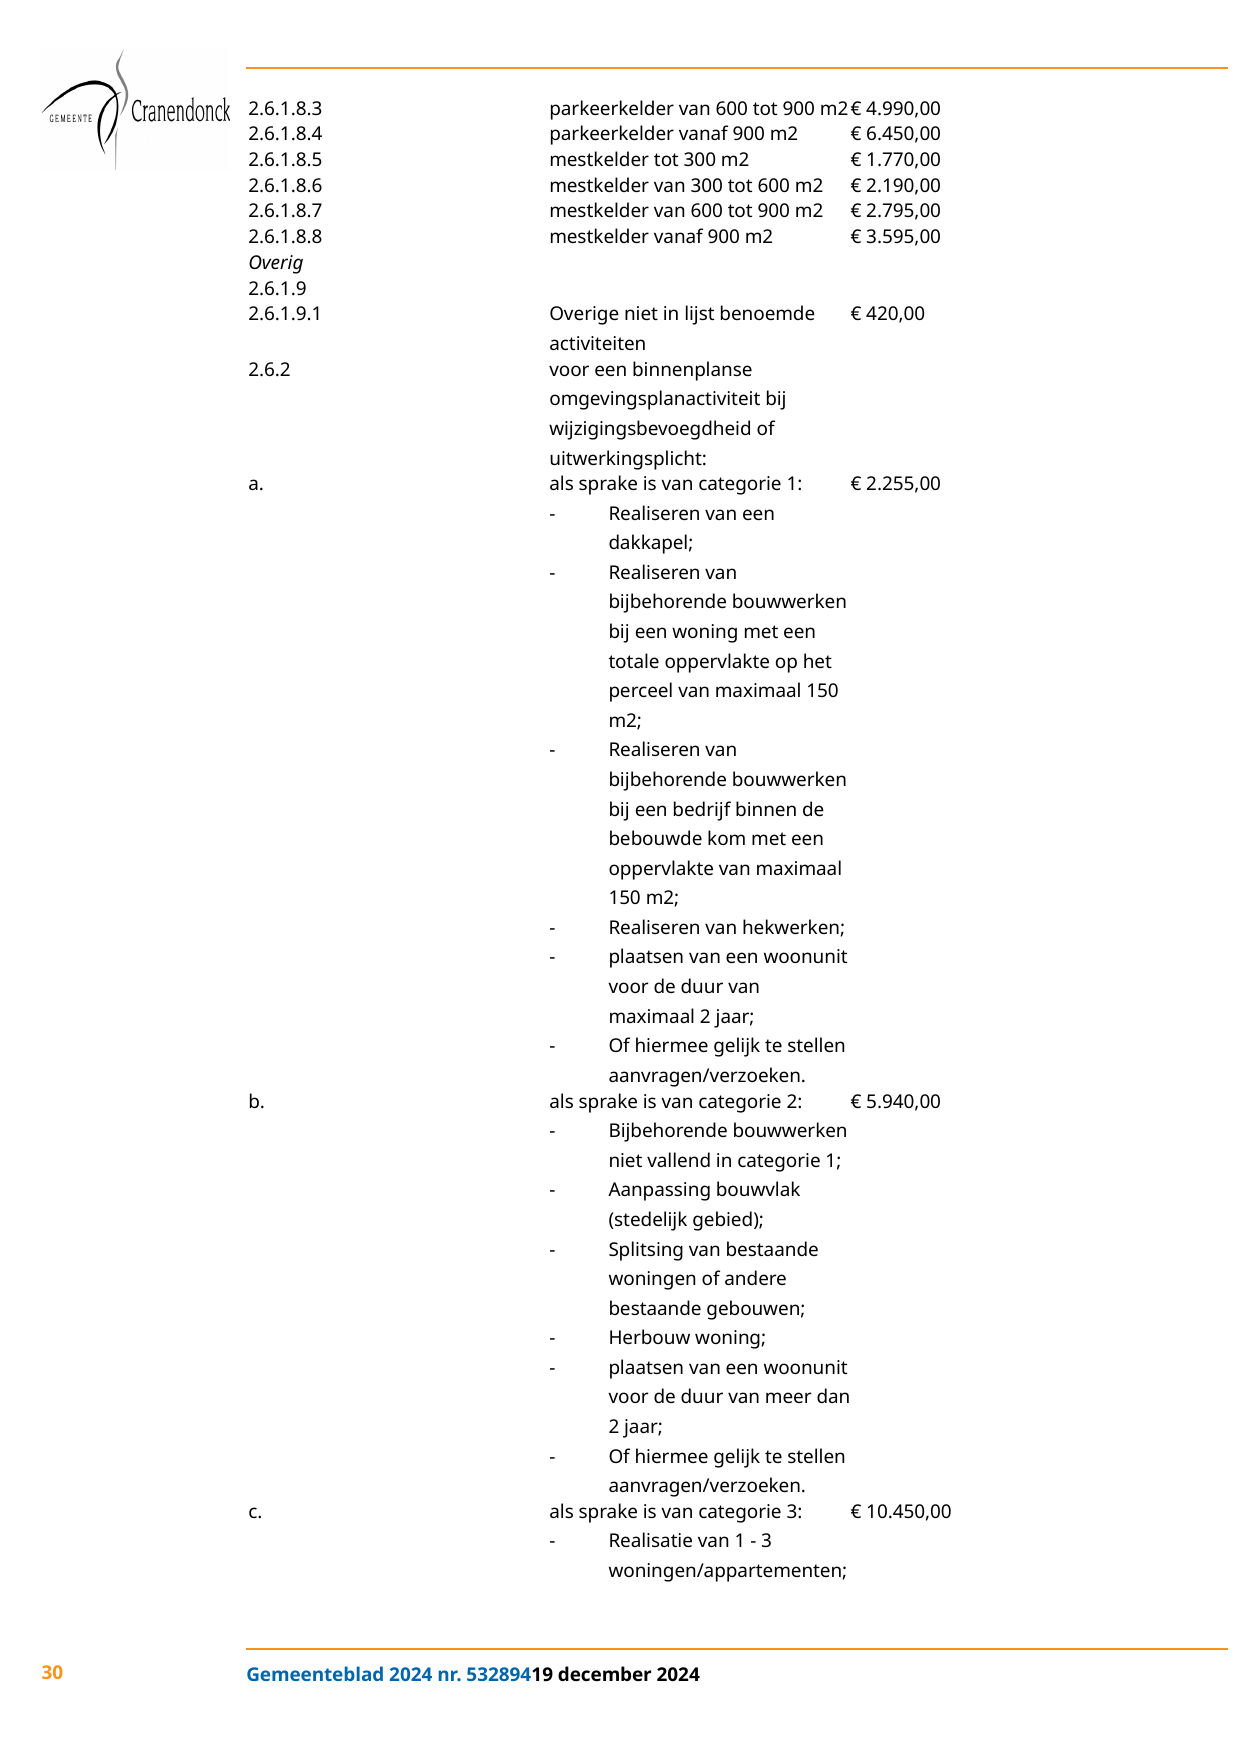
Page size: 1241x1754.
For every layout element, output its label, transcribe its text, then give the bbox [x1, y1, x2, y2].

table_cell als sprake is van categorie 1: Realiseren van een dakkapel; Realiseren van bijbehorende bouwwerken bij een woning met een totale oppervlakte op het perceel van maximaal 150 m2; Realiseren van bijbehorende bouwwerken bij een bedrijf binnen de bebouwde kom met een oppervlakte van maximaal 150 m2; Realiseren van hekwerken; plaatsen van een woonunit voor de duur van maximaal 2 jaar; Of hiermee gelijk te stellen aanvragen/verzoeken. [549, 470, 850, 1088]
table_cell Overig [248, 249, 1152, 275]
table_cell € 2.255,00 [850, 470, 1152, 1088]
table_cell € 5.940,00 [850, 1088, 1152, 1498]
table_cell 2.6.2 [248, 356, 549, 470]
table_cell € 420,00 [850, 301, 1152, 356]
table_cell c. [248, 1498, 549, 1583]
table_cell mestkelder van 600 tot 900 m2 [549, 198, 850, 223]
table_cell b. [248, 1088, 549, 1498]
table_cell € 2.795,00 [850, 198, 1152, 223]
table_cell parkeerkelder vanaf 900 m2 [549, 121, 850, 146]
table_cell Overige niet in lijst benoemde activiteiten [549, 301, 850, 356]
table_cell [850, 275, 1152, 301]
table_cell € 3.595,00 [850, 224, 1152, 249]
table_cell als sprake is van categorie 2: Bijbehorende bouwwerken niet vallend in categorie 1; Aanpassing bouwvlak (stedelijk gebied); Splitsing van bestaande woningen of andere bestaande gebouwen; Herbouw woning; plaatsen van een woonunit voor de duur van meer dan 2 jaar; Of hiermee gelijk te stellen aanvragen/verzoeken. [549, 1088, 850, 1498]
table_cell 2.6.1.8.3 [248, 95, 549, 121]
picture [41, 47, 231, 172]
table_cell 2.6.1.8.6 [248, 172, 549, 198]
table_cell € 4.990,00 [850, 95, 1152, 121]
table_cell € 2.190,00 [850, 172, 1152, 198]
table_cell [850, 356, 1152, 470]
table_cell 2.6.1.8.8 [248, 224, 549, 249]
table_cell a. [248, 470, 549, 1088]
table_cell € 6.450,00 [850, 121, 1152, 146]
table_cell 2.6.1.8.7 [248, 198, 549, 223]
table_cell mestkelder vanaf 900 m2 [549, 224, 850, 249]
table_cell mestkelder van 300 tot 600 m2 [549, 172, 850, 198]
table_cell [549, 275, 850, 301]
table_cell mestkelder tot 300 m2 [549, 146, 850, 172]
table_cell voor een binnenplanse omgevingsplanactiviteit bij wijzigingsbevoegdheid of uitwerkingsplicht: [549, 356, 850, 470]
table_cell 2.6.1.8.5 [248, 146, 549, 172]
table_cell 2.6.1.8.4 [248, 121, 549, 146]
table_cell 2.6.1.9.1 [248, 301, 549, 356]
table_cell parkeerkelder van 600 tot 900 m2 [549, 95, 850, 121]
table_cell € 10.450,00 [850, 1498, 1152, 1583]
table_cell als sprake is van categorie 3: Realisatie van 1 - 3 woningen/appartementen; [549, 1498, 850, 1583]
table_cell 2.6.1.9 [248, 275, 549, 301]
table_cell € 1.770,00 [850, 146, 1152, 172]
